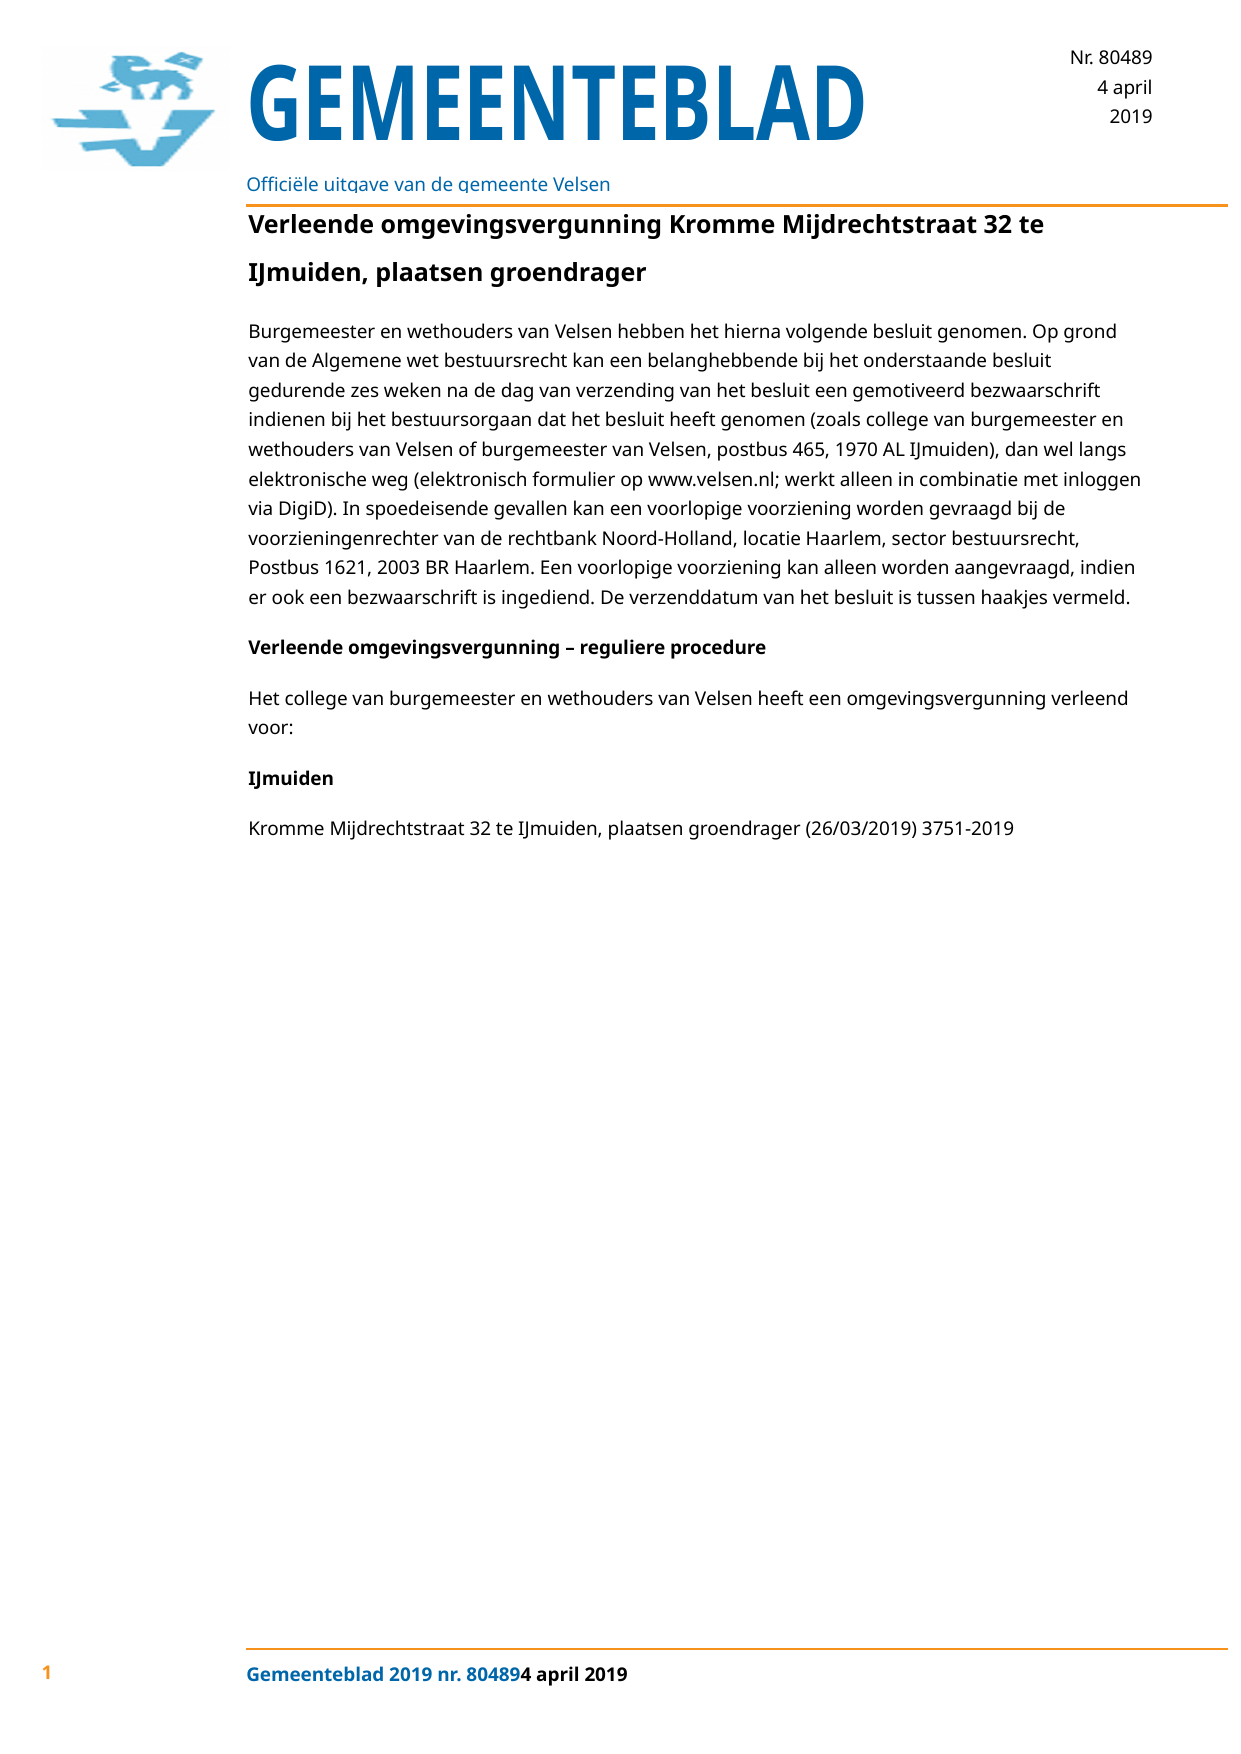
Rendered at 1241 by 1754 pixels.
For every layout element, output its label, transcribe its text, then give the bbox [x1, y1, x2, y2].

text Burgemeester en wethouders van Velsen hebben het hierna volgende besluit genomen. Op grond van de Algemene wet bestuursrecht kan een belanghebbende bij het onderstaande besluit gedurende zes weken na de dag van verzending van het besluit een gemotiveerd bezwaarschrift indienen bij het bestuursorgaan dat het besluit heeft genomen (zoals college van burgemeester en wethouders van Velsen of burgemeester van Velsen, postbus 465, 1970 AL IJmuiden), dan wel langs elektronische weg (elektronisch formulier op www.velsen.nl; werkt alleen in combinatie met inloggen via DigiD). In spoedeisende gevallen kan een voorlopige voorziening worden gevraagd bij de voorzieningenrechter van de rechtbank Noord-Holland, locatie Haarlem, sector bestuursrecht, Postbus 1621, 2003 BR Haarlem. Een voorlopige voorziening kan alleen worden aangevraagd, indien er ook een bezwaarschrift is ingediend. De verzenddatum van het besluit is tussen haakjes vermeld. [248, 318, 1152, 610]
text IJmuiden [248, 765, 1152, 791]
text Het college van burgemeester en wethouders van Velsen heeft een omgevingsvergunning verleend voor: [248, 685, 1152, 740]
text Kromme Mijdrechtstraat 32 te IJmuiden, plaatsen groendrager (26/03/2019) 3751-2019 [248, 815, 1152, 841]
text Verleende omgevingsvergunning Kromme Mijdrechtstraat 32 te IJmuiden, plaatsen groendrager [248, 207, 1152, 288]
text Verleende omgevingsvergunning – reguliere procedure [248, 634, 1152, 660]
picture [41, 47, 231, 172]
